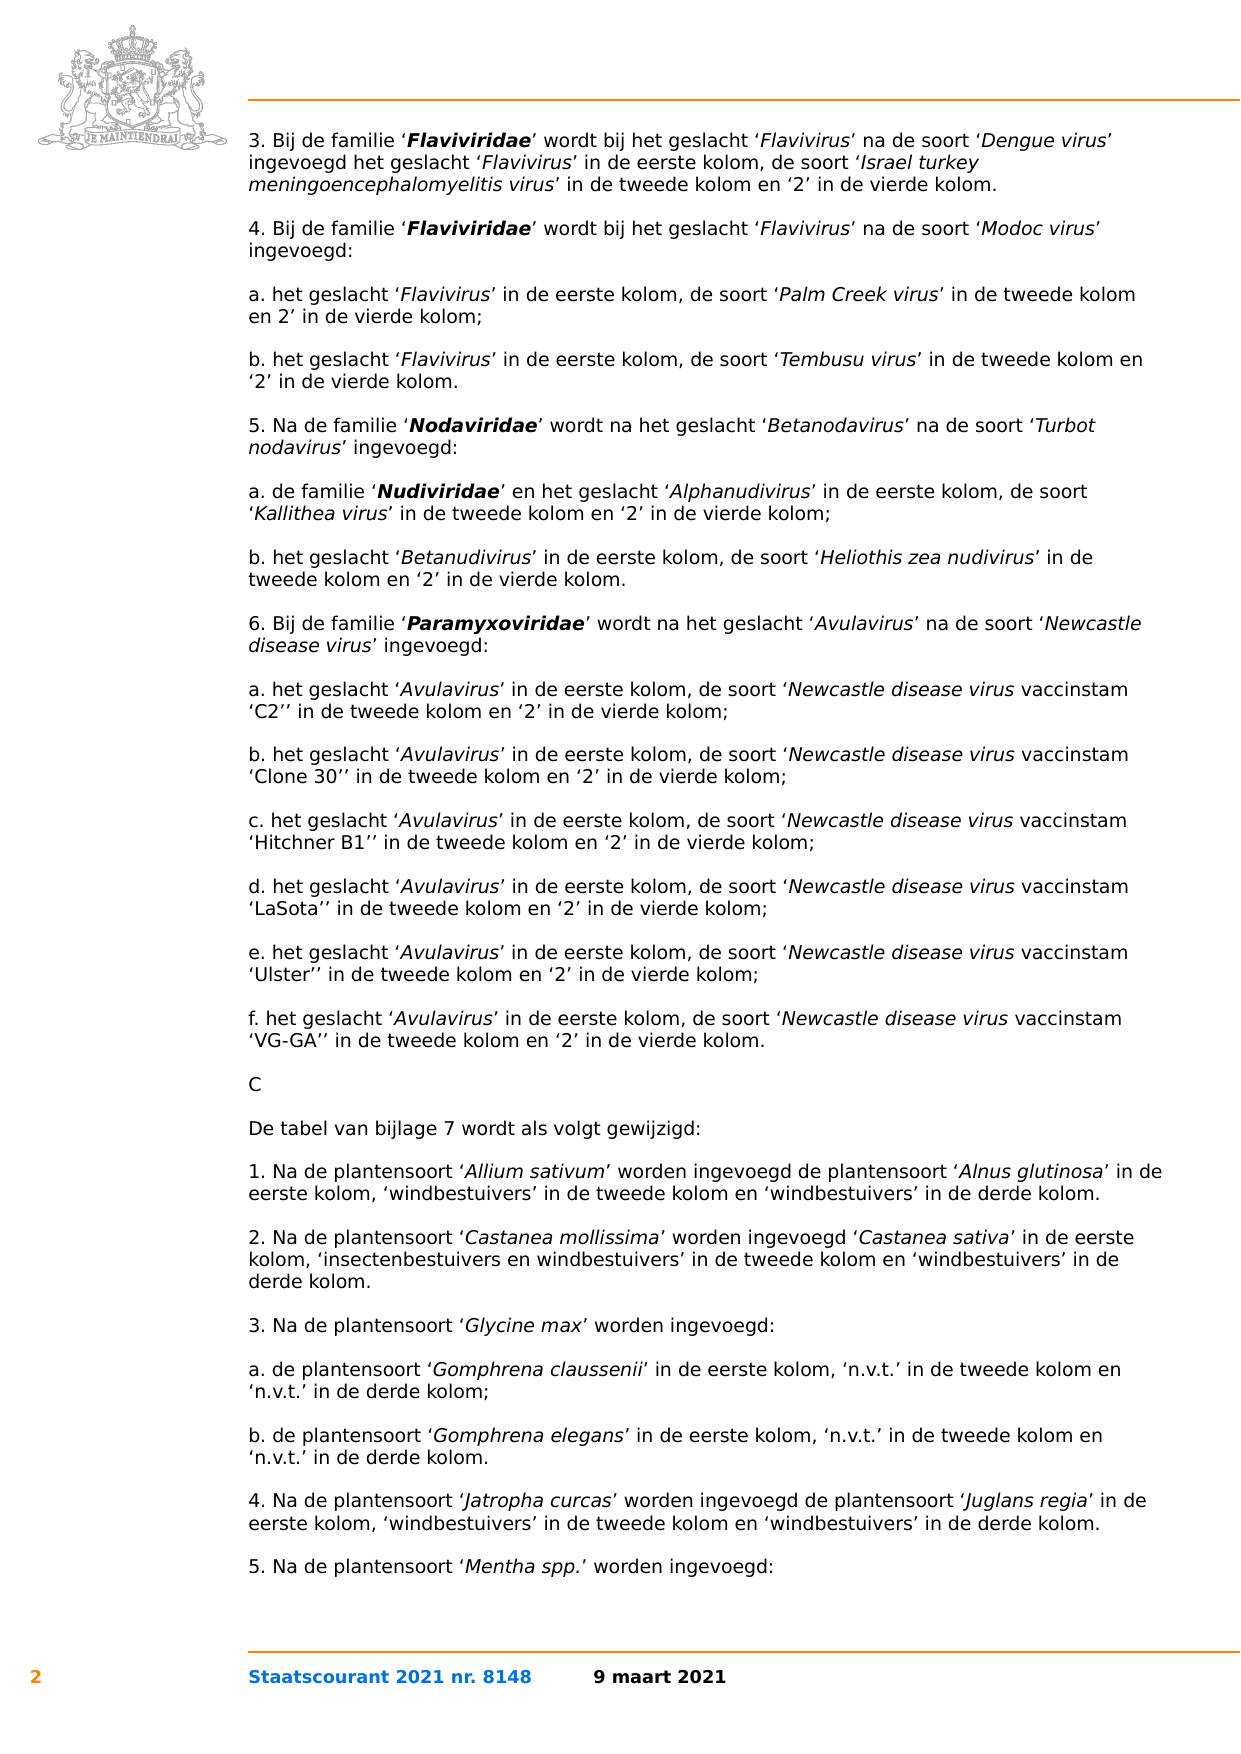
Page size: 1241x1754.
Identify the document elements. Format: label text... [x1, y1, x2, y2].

text 4. Bij de familie ‘Flaviviridae’ wordt bij het geslacht ‘Flavivirus’ na de soort ‘Modoc virus’ ingevoegd: [248, 218, 1163, 262]
text 3. Bij de familie ‘Flaviviridae’ wordt bij het geslacht ‘Flavivirus’ na de soort ‘Dengue virus’ ingevoegd het geslacht ‘Flavivirus’ in de eerste kolom, de soort ‘Israel turkey meningoencephalomyelitis virus’ in de tweede kolom en ‘2’ in de vierde kolom. [248, 130, 1163, 196]
text b. de plantensoort ‘Gomphrena elegans’ in de eerste kolom, ‘n.v.t.’ in de tweede kolom en ‘n.v.t.’ in de derde kolom. [248, 1424, 1163, 1468]
text a. het geslacht ‘Flavivirus’ in de eerste kolom, de soort ‘Palm Creek virus’ in de tweede kolom en 2’ in de vierde kolom; [248, 283, 1163, 327]
text b. het geslacht ‘Flavivirus’ in de eerste kolom, de soort ‘Tembusu virus’ in de tweede kolom en ‘2’ in de vierde kolom. [248, 349, 1163, 393]
text C [248, 1073, 1163, 1096]
text 3. Na de plantensoort ‘Glycine max’ worden ingevoegd: [248, 1315, 1163, 1337]
picture [38, 25, 227, 150]
text 5. Na de plantensoort ‘Mentha spp.’ worden ingevoegd: [248, 1556, 1163, 1578]
text a. de plantensoort ‘Gomphrena claussenii’ in de eerste kolom, ‘n.v.t.’ in de tweede kolom en ‘n.v.t.’ in de derde kolom; [248, 1359, 1163, 1403]
text 4. Na de plantensoort ‘Jatropha curcas’ worden ingevoegd de plantensoort ‘Juglans regia’ in de eerste kolom, ‘windbestuivers’ in de tweede kolom en ‘windbestuivers’ in de derde kolom. [248, 1490, 1163, 1534]
text 5. Na de familie ‘Nodaviridae’ wordt na het geslacht ‘Betanodavirus’ na de soort ‘Turbot nodavirus’ ingevoegd: [248, 415, 1163, 459]
text a. het geslacht ‘Avulavirus’ in de eerste kolom, de soort ‘Newcastle disease virus vaccinstam ‘C2’’ in de tweede kolom en ‘2’ in de vierde kolom; [248, 678, 1163, 722]
text b. het geslacht ‘Betanudivirus’ in de eerste kolom, de soort ‘Heliothis zea nudivirus’ in de tweede kolom en ‘2’ in de vierde kolom. [248, 547, 1163, 591]
text b. het geslacht ‘Avulavirus’ in de eerste kolom, de soort ‘Newcastle disease virus vaccinstam ‘Clone 30’’ in de tweede kolom en ‘2’ in de vierde kolom; [248, 744, 1163, 788]
text De tabel van bijlage 7 wordt als volgt gewijzigd: [248, 1117, 1163, 1139]
text c. het geslacht ‘Avulavirus’ in de eerste kolom, de soort ‘Newcastle disease virus vaccinstam ‘Hitchner B1’’ in de tweede kolom en ‘2’ in de vierde kolom; [248, 810, 1163, 854]
text 6. Bij de familie ‘Paramyxoviridae’ wordt na het geslacht ‘Avulavirus’ na de soort ‘Newcastle disease virus’ ingevoegd: [248, 613, 1163, 657]
text a. de familie ‘Nudiviridae’ en het geslacht ‘Alphanudivirus’ in de eerste kolom, de soort ‘Kallithea virus’ in de tweede kolom en ‘2’ in de vierde kolom; [248, 481, 1163, 525]
text f. het geslacht ‘Avulavirus’ in de eerste kolom, de soort ‘Newcastle disease virus vaccinstam ‘VG-GA’’ in de tweede kolom en ‘2’ in de vierde kolom. [248, 1008, 1163, 1052]
text d. het geslacht ‘Avulavirus’ in de eerste kolom, de soort ‘Newcastle disease virus vaccinstam ‘LaSota’’ in de tweede kolom en ‘2’ in de vierde kolom; [248, 876, 1163, 920]
text 1. Na de plantensoort ‘Allium sativum’ worden ingevoegd de plantensoort ‘Alnus glutinosa’ in de eerste kolom, ‘windbestuivers’ in de tweede kolom en ‘windbestuivers’ in de derde kolom. [248, 1161, 1163, 1205]
text 2. Na de plantensoort ‘Castanea mollissima’ worden ingevoegd ‘Castanea sativa’ in de eerste kolom, ‘insectenbestuivers en windbestuivers’ in de tweede kolom en ‘windbestuivers’ in de derde kolom. [248, 1227, 1163, 1293]
text e. het geslacht ‘Avulavirus’ in de eerste kolom, de soort ‘Newcastle disease virus vaccinstam ‘Ulster’’ in de tweede kolom en ‘2’ in de vierde kolom; [248, 942, 1163, 986]
